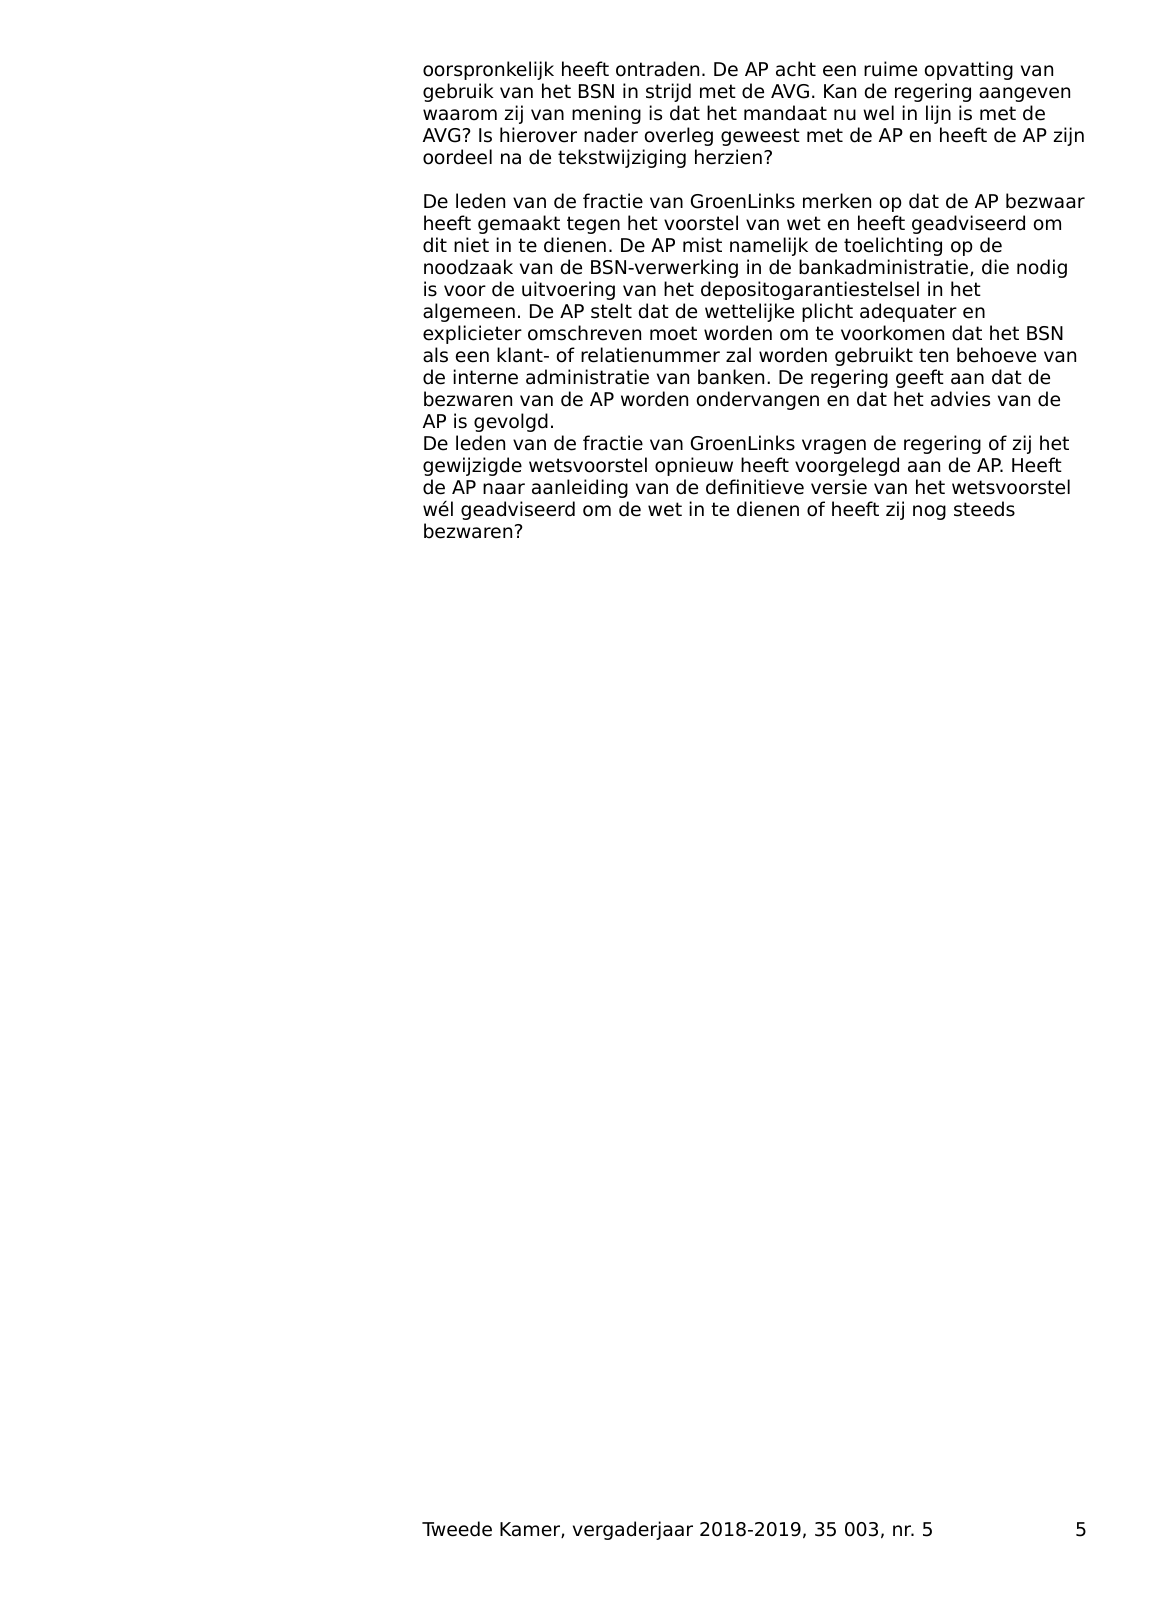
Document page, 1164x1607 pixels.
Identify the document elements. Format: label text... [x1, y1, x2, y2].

text De leden van de fractie van GroenLinks vragen de regering of zij het gewijzigde wetsvoorstel opnieuw heeft voorgelegd aan de AP. Heeft de AP naar aanleiding van de definitieve versie van het wetsvoorstel wél geadviseerd om de wet in te dienen of heeft zij nog steeds bezwaren? [422, 433, 1087, 543]
text De leden van de fractie van GroenLinks merken op dat de AP bezwaar heeft gemaakt tegen het voorstel van wet en heeft geadviseerd om dit niet in te dienen. De AP mist namelijk de toelichting op de noodzaak van de BSN-verwerking in de bankadministratie, die nodig is voor de uitvoering van het depositogarantiestelsel in het algemeen. De AP stelt dat de wettelijke plicht adequater en explicieter omschreven moet worden om te voorkomen dat het BSN als een klant- of relatienummer zal worden gebruikt ten behoeve van de interne administratie van banken. De regering geeft aan dat de bezwaren van de AP worden ondervangen en dat het advies van de AP is gevolgd. [422, 191, 1087, 433]
text oorspronkelijk heeft ontraden. De AP acht een ruime opvatting van gebruik van het BSN in strijd met de AVG. Kan de regering aangeven waarom zij van mening is dat het mandaat nu wel in lijn is met de AVG? Is hierover nader overleg geweest met de AP en heeft de AP zijn oordeel na de tekstwijziging herzien? [422, 59, 1087, 169]
